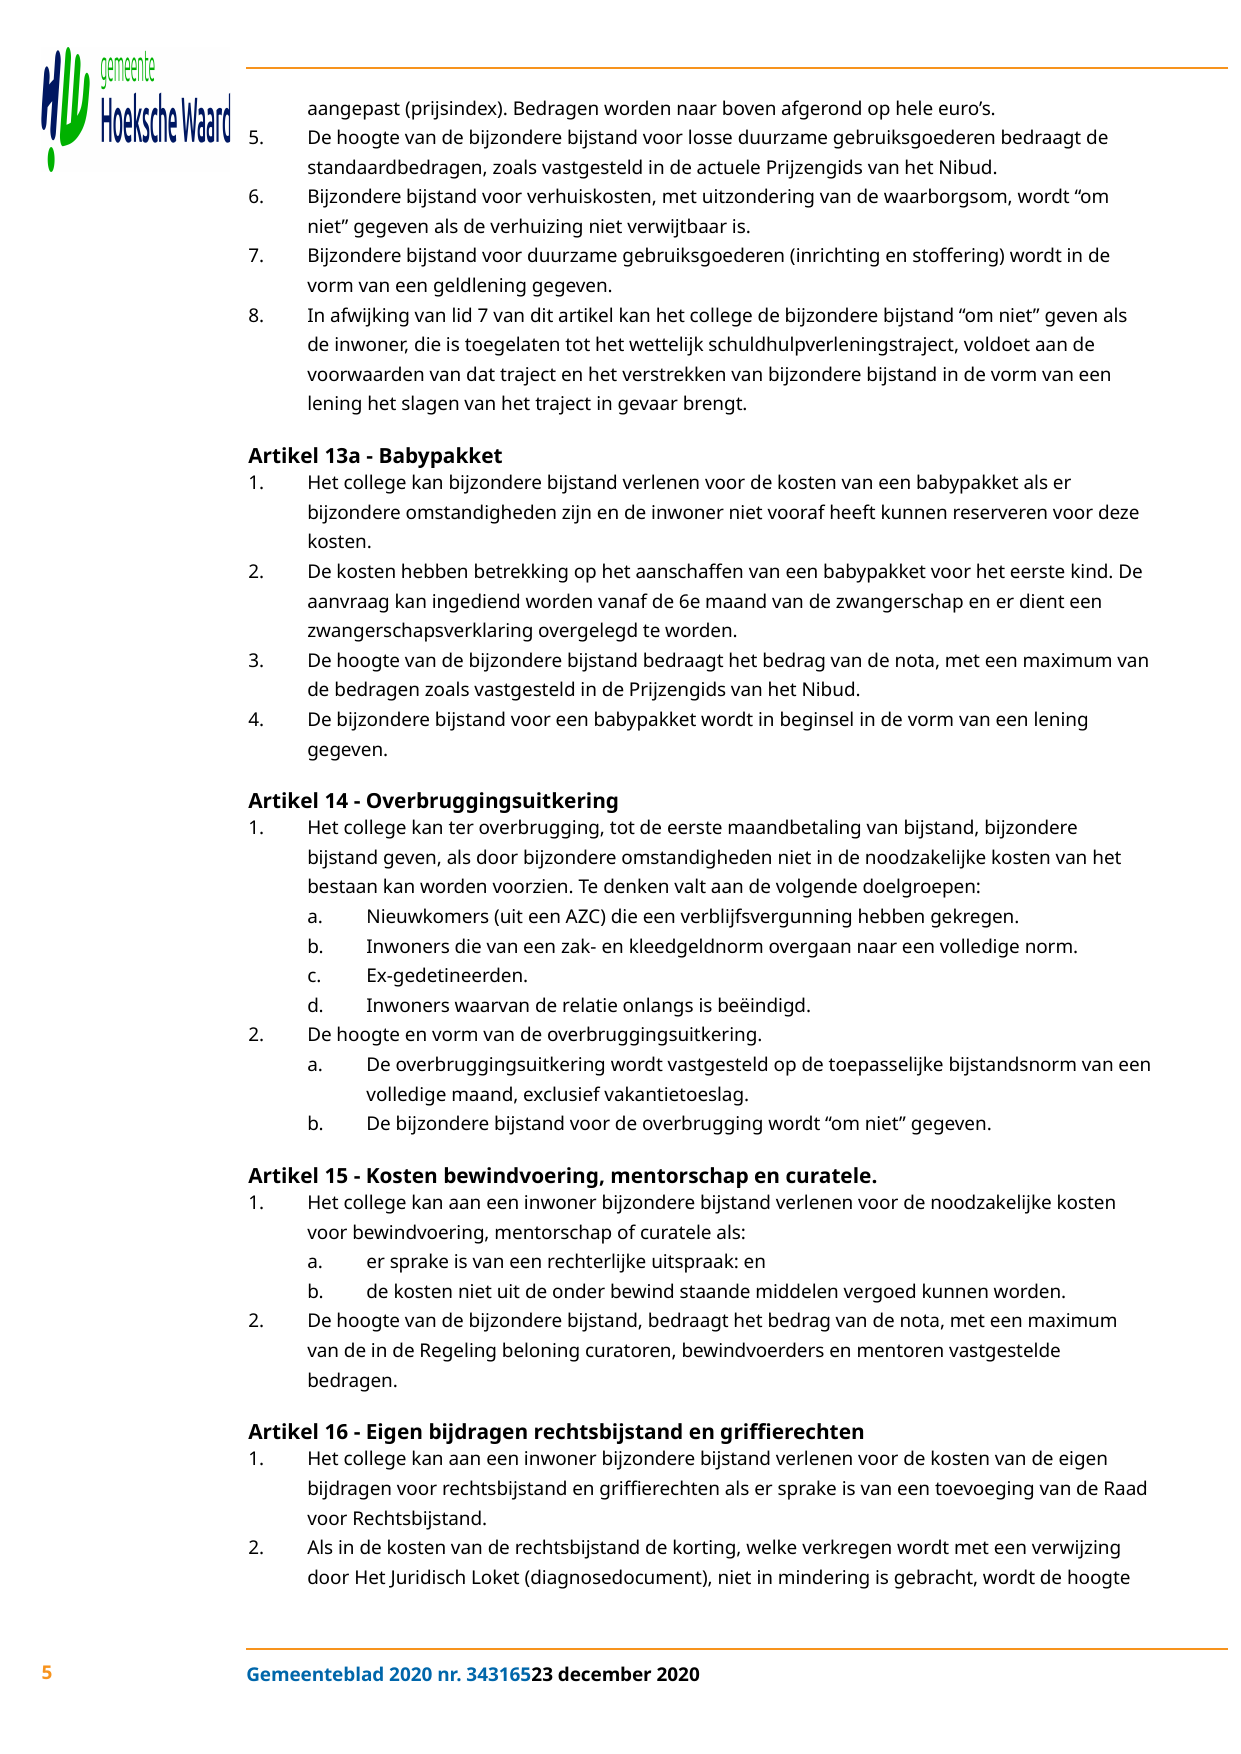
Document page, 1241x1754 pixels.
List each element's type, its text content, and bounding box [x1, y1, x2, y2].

list De hoogte en vorm van de overbruggingsuitkering. [248, 1022, 1152, 1047]
list Ex-gedetineerden. [307, 962, 1152, 988]
list er sprake is van een rechterlijke uitspraak: en [307, 1248, 1152, 1274]
list De overbruggingsuitkering wordt vastgesteld op de toepasselijke bijstandsnorm van een volledige maand, exclusief vakantietoeslag. [307, 1051, 1152, 1107]
list De kosten hebben betrekking op het aanschaffen van een babypakket voor het eerste kind. De aanvraag kan ingediend worden vanaf de 6e maand van de zwangerschap en er dient een zwangerschapsverklaring overgelegd te worden. [248, 558, 1152, 643]
text Artikel 14 - Overbruggingsuitkering [248, 786, 1152, 814]
list In afwijking van lid 7 van dit artikel kan het college de bijzondere bijstand “om niet” geven als de inwoner, die is toegelaten tot het wettelijk schuldhulpverleningstraject, voldoet aan de voorwaarden van dat traject en het verstrekken van bijzondere bijstand in de vorm van een lening het slagen van het traject in gevaar brengt. [248, 302, 1152, 416]
list De hoogte van de bijzondere bijstand, bedraagt het bedrag van de nota, met een maximum van de in de Regeling beloning curatoren, bewindvoerders en mentoren vastgestelde bedragen. [248, 1308, 1152, 1392]
list Nieuwkomers (uit een AZC) die een verblijfsvergunning hebben gekregen. [307, 903, 1152, 929]
list De bijzondere bijstand voor de overbrugging wordt “om niet” gegeven. [307, 1110, 1152, 1136]
list De hoogte van de bijzondere bijstand voor losse duurzame gebruiksgoederen bedraagt de standaardbedragen, zoals vastgesteld in de actuele Prijzengids van het Nibud. [248, 124, 1152, 180]
list Als in de kosten van de rechtsbijstand de korting, welke verkregen wordt met een verwijzing door Het Juridisch Loket (diagnosedocument), niet in mindering is gebracht, wordt de hoogte [248, 1534, 1152, 1590]
list Bijzondere bijstand voor duurzame gebruiksgoederen (inrichting en stoffering) wordt in de vorm van een geldlening gegeven. [248, 243, 1152, 298]
list Het college kan aan een inwoner bijzondere bijstand verlenen voor de kosten van de eigen bijdragen voor rechtsbijstand en griffierechten als er sprake is van een toevoeging van de Raad voor Rechtsbijstand. [248, 1446, 1152, 1531]
list Inwoners waarvan de relatie onlangs is beëindigd. [307, 992, 1152, 1018]
text Artikel 15 - Kosten bewindvoering, mentorschap en curatele. [248, 1161, 1152, 1189]
list De hoogte van de bijzondere bijstand bedraagt het bedrag van de nota, met een maximum van de bedragen zoals vastgesteld in de Prijzengids van het Nibud. [248, 647, 1152, 702]
list De bijzondere bijstand voor een babypakket wordt in beginsel in de vorm van een lening gegeven. [248, 706, 1152, 761]
text Artikel 13a - Babypakket [248, 441, 1152, 469]
picture [41, 47, 231, 172]
list Bijzondere bijstand voor verhuiskosten, met uitzondering van de waarborgsom, wordt “om niet” gegeven als de verhuizing niet verwijtbaar is. [248, 183, 1152, 239]
list Inwoners die van een zak- en kleedgeldnorm overgaan naar een volledige norm. [307, 933, 1152, 959]
list Het college kan bijzondere bijstand verlenen voor de kosten van een babypakket als er bijzondere omstandigheden zijn en de inwoner niet vooraf heeft kunnen reserveren voor deze kosten. [248, 469, 1152, 554]
list Het college kan aan een inwoner bijzondere bijstand verlenen voor de noodzakelijke kosten voor bewindvoering, mentorschap of curatele als: [248, 1189, 1152, 1244]
list de kosten niet uit de onder bewind staande middelen vergoed kunnen worden. [307, 1278, 1152, 1304]
list Het college kan ter overbrugging, tot de eerste maandbetaling van bijstand, bijzondere bijstand geven, als door bijzondere omstandigheden niet in de noodzakelijke kosten van het bestaan kan worden voorzien. Te denken valt aan de volgende doelgroepen: [248, 814, 1152, 899]
text Artikel 16 - Eigen bijdragen rechtsbijstand en griffierechten [248, 1417, 1152, 1446]
list aangepast (prijsindex). Bedragen worden naar boven afgerond op hele euro’s. [248, 95, 1152, 121]
